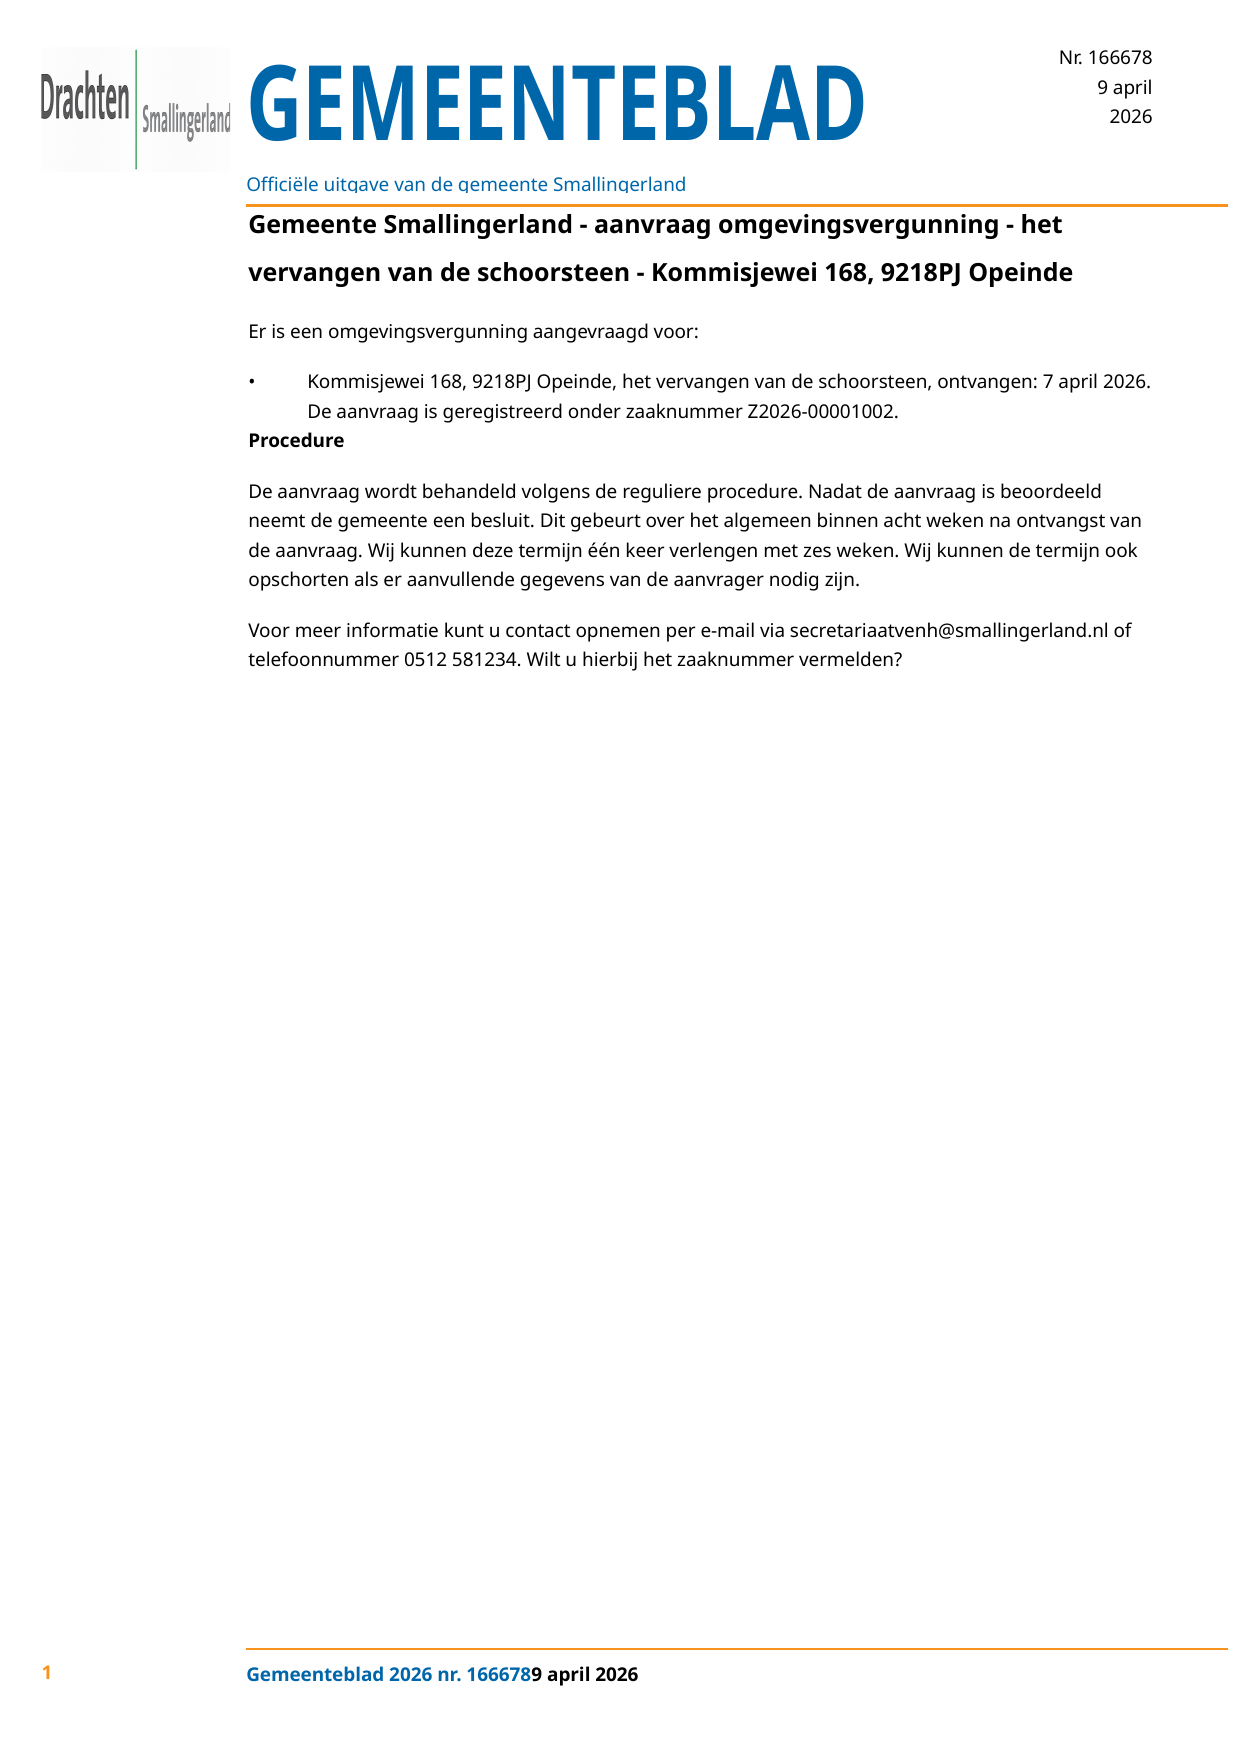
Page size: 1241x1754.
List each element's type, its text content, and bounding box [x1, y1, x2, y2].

text Procedure [248, 427, 1152, 453]
text Gemeente Smallingerland - aanvraag omgevingsvergunning - het vervangen van de schoorsteen - Kommisjewei 168, 9218PJ Opeinde [248, 207, 1152, 288]
picture [41, 47, 231, 172]
text De aanvraag wordt behandeld volgens de reguliere procedure. Nadat de aanvraag is beoordeeld neemt de gemeente een besluit. Dit gebeurt over het algemeen binnen acht weken na ontvangst van de aanvraag. Wij kunnen deze termijn één keer verlengen met zes weken. Wij kunnen de termijn ook opschorten als er aanvullende gegevens van de aanvrager nodig zijn. [248, 478, 1152, 592]
text Voor meer informatie kunt u contact opnemen per e-mail via secretariaatvenh@smallingerland.nl of telefoonnummer 0512 581234. Wilt u hierbij het zaaknummer vermelden? [248, 617, 1152, 672]
text Er is een omgevingsvergunning aangevraagd voor: [248, 318, 1152, 344]
list Kommisjewei 168, 9218PJ Opeinde, het vervangen van de schoorsteen, ontvangen: 7 april 2026. De aanvraag is geregistreerd onder zaaknummer Z2026-00001002. [248, 368, 1152, 424]
